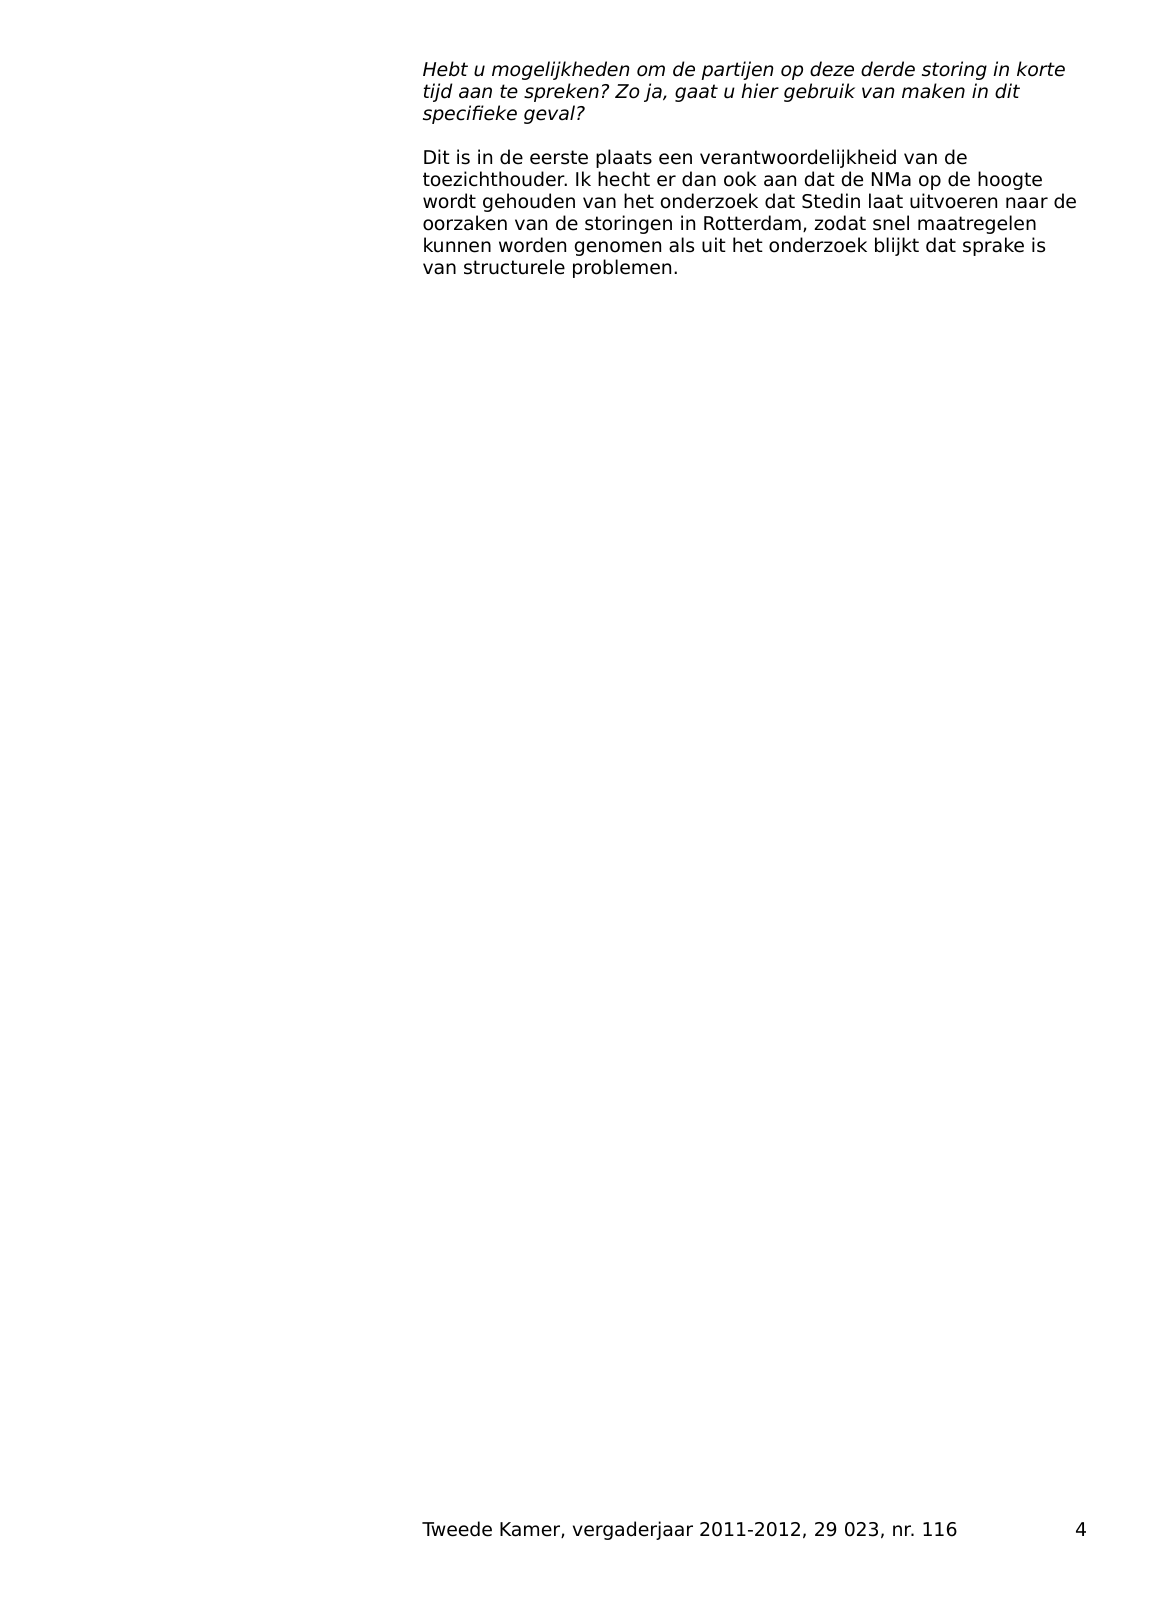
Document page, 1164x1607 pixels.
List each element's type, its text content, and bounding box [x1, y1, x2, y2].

text Dit is in de eerste plaats een verantwoordelijkheid van de toezichthouder. Ik hecht er dan ook aan dat de NMa op de hoogte wordt gehouden van het onderzoek dat Stedin laat uitvoeren naar de oorzaken van de storingen in Rotterdam, zodat snel maatregelen kunnen worden genomen als uit het onderzoek blijkt dat sprake is van structurele problemen. [422, 147, 1087, 279]
text Hebt u mogelijkheden om de partijen op deze derde storing in korte tijd aan te spreken? Zo ja, gaat u hier gebruik van maken in dit specifieke geval? [422, 59, 1087, 125]
